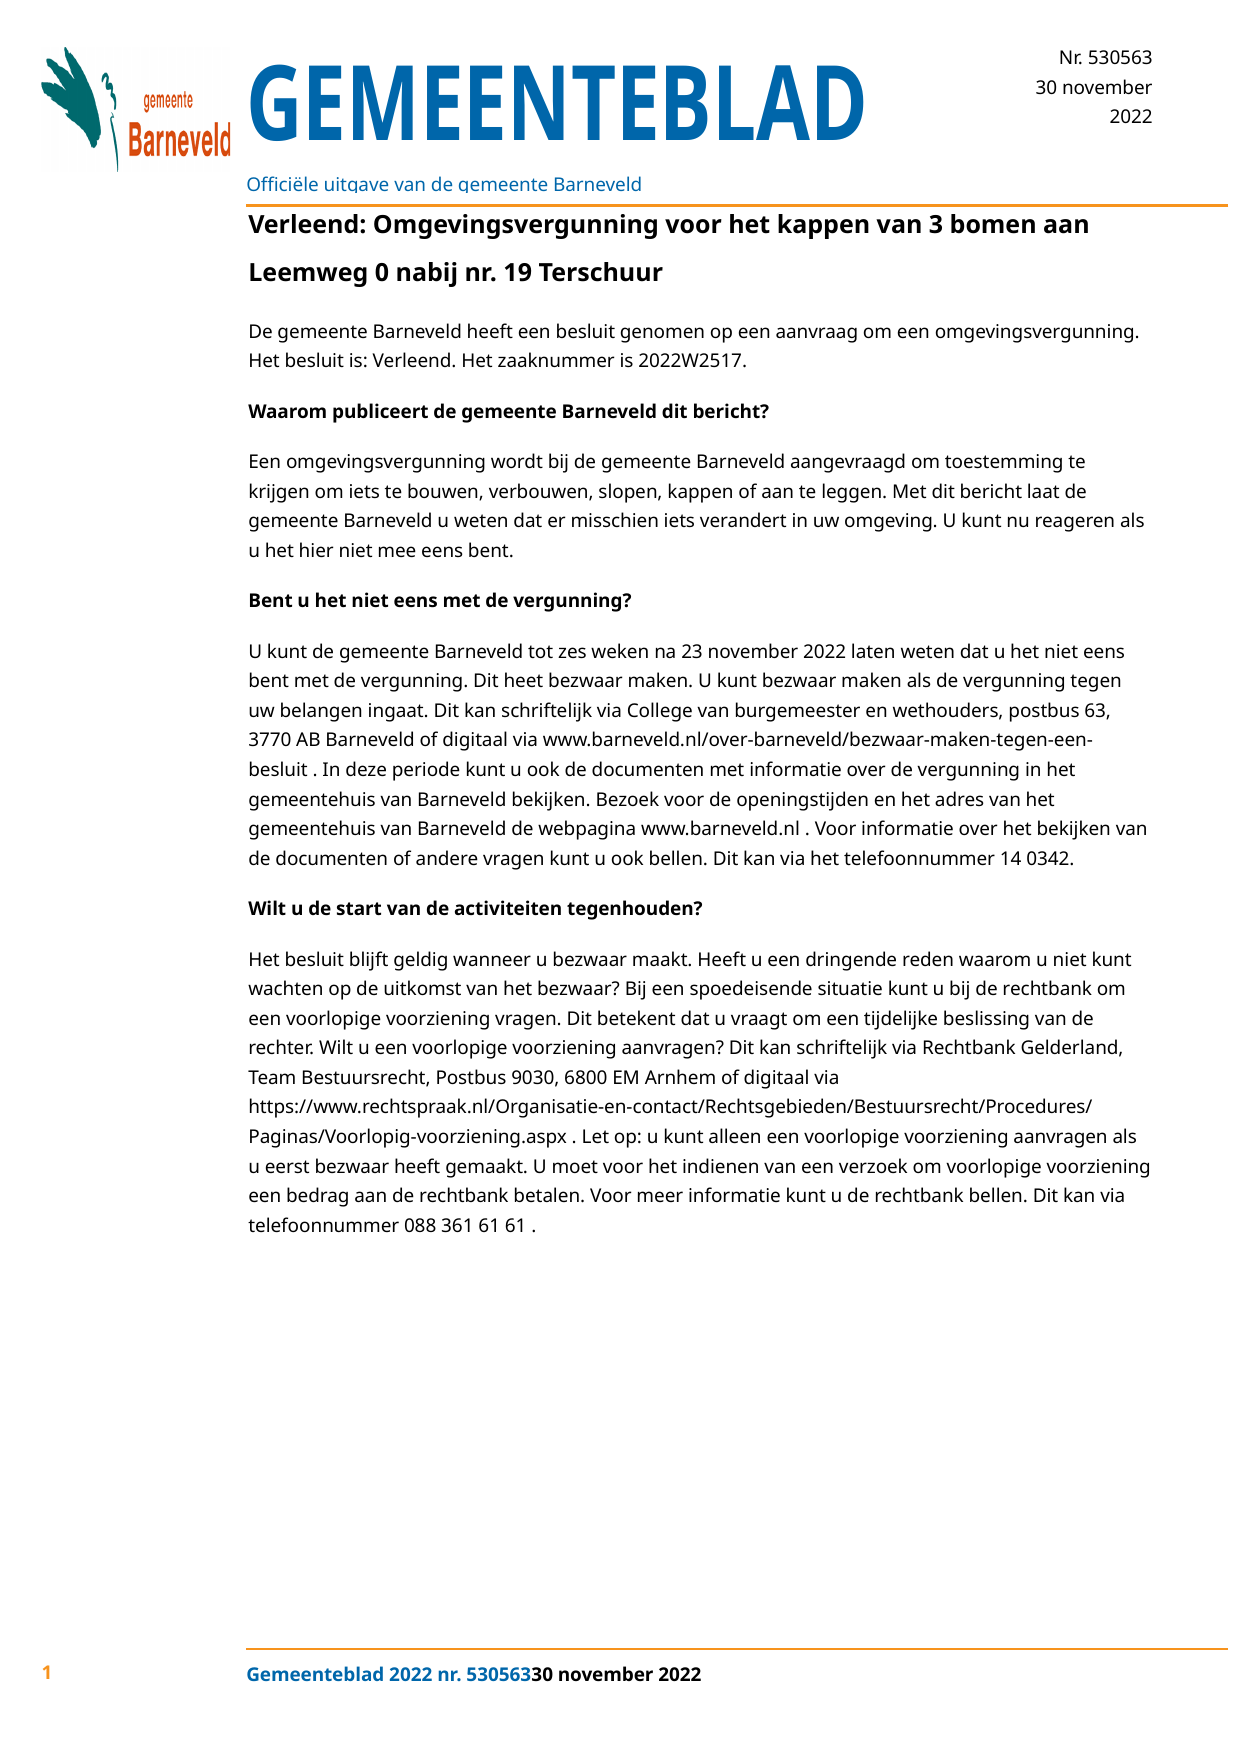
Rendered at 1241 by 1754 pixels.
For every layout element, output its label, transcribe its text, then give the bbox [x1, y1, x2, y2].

text Waarom publiceert de gemeente Barneveld dit bericht? [248, 398, 1152, 424]
text Wilt u de start van de activiteiten tegenhouden? [248, 895, 1152, 921]
text De gemeente Barneveld heeft een besluit genomen op een aanvraag om een omgevingsvergunning. Het besluit is: Verleend. Het zaaknummer is 2022W2517. [248, 318, 1152, 373]
text Een omgevingsvergunning wordt bij de gemeente Barneveld aangevraagd om toestemming te krijgen om iets te bouwen, verbouwen, slopen, kappen of aan te leggen. Met dit bericht laat de gemeente Barneveld u weten dat er misschien iets verandert in uw omgeving. U kunt nu reageren als u het hier niet mee eens bent. [248, 448, 1152, 563]
text Bent u het niet eens met de vergunning? [248, 587, 1152, 613]
text Het besluit blijft geldig wanneer u bezwaar maakt. Heeft u een dringende reden waarom u niet kunt wachten op de uitkomst van het bezwaar? Bij een spoedeisende situatie kunt u bij de rechtbank om een voorlopige voorziening vragen. Dit betekent dat u vraagt om een tijdelijke beslissing van de rechter. Wilt u een voorlopige voorziening aanvragen? Dit kan schriftelijk via Rechtbank Gelderland, Team Bestuursrecht, Postbus 9030, 6800 EM Arnhem of digitaal via https://www.rechtspraak.nl/Organisatie-en-contact/Rechtsgebieden/Bestuursrecht/Procedures/Paginas/Voorlopig-voorziening.aspx . Let op: u kunt alleen een voorlopige voorziening aanvragen als u eerst bezwaar heeft gemaakt. U moet voor het indienen van een verzoek om voorlopige voorziening een bedrag aan de rechtbank betalen. Voor meer informatie kunt u de rechtbank bellen. Dit kan via telefoonnummer 088 361 61 61 . [248, 946, 1152, 1238]
picture [41, 47, 231, 172]
text Verleend: Omgevingsvergunning voor het kappen van 3 bomen aan Leemweg 0 nabij nr. 19 Terschuur [248, 207, 1152, 288]
text U kunt de gemeente Barneveld tot zes weken na 23 november 2022 laten weten dat u het niet eens bent met de vergunning. Dit heet bezwaar maken. U kunt bezwaar maken als de vergunning tegen uw belangen ingaat. Dit kan schriftelijk via College van burgemeester en wethouders, postbus 63, 3770 AB Barneveld of digitaal via www.barneveld.nl/over-barneveld/bezwaar-maken-tegen-een-besluit . In deze periode kunt u ook de documenten met informatie over de vergunning in het gemeentehuis van Barneveld bekijken. Bezoek voor de openingstijden en het adres van het gemeentehuis van Barneveld de webpagina www.barneveld.nl . Voor informatie over het bekijken van de documenten of andere vragen kunt u ook bellen. Dit kan via het telefoonnummer 14 0342. [248, 638, 1152, 871]
